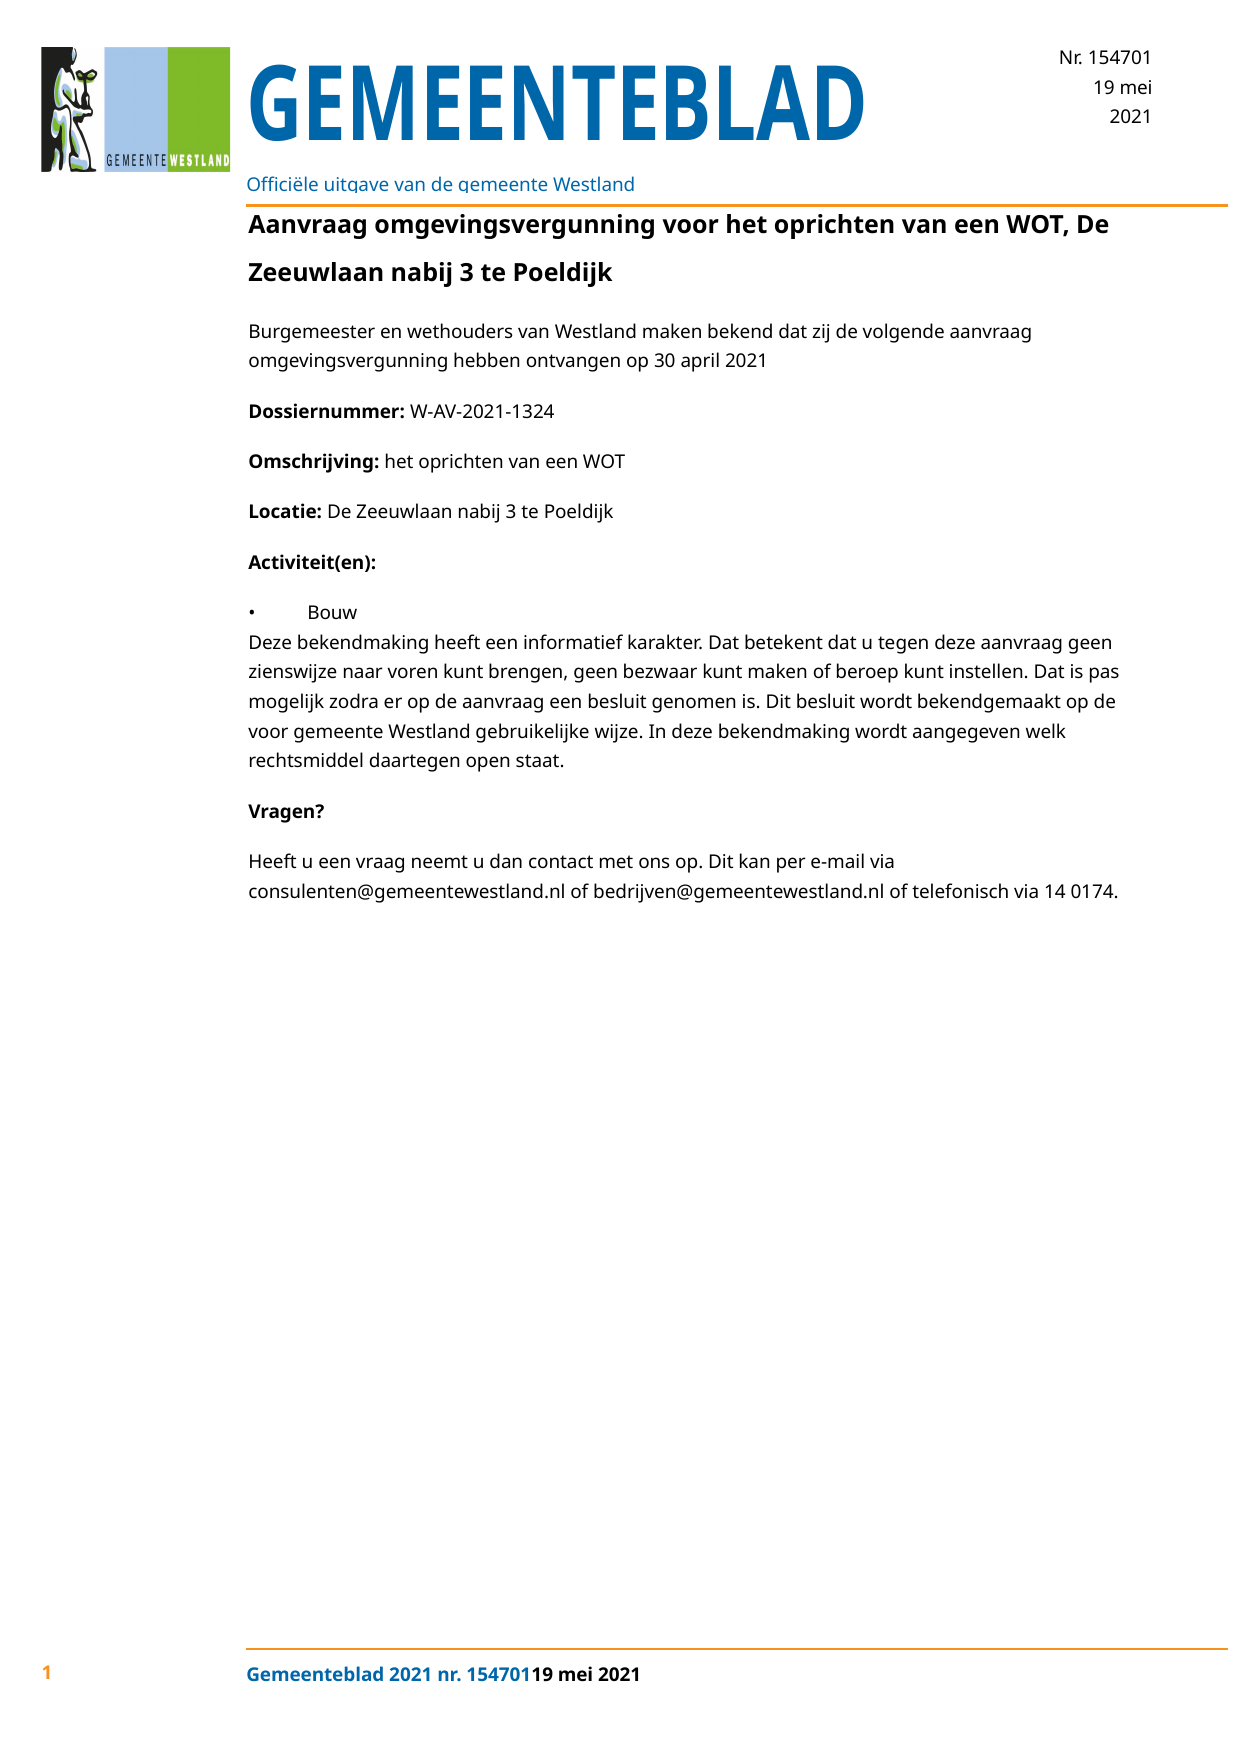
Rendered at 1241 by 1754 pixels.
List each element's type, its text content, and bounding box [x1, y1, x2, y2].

text Locatie: De Zeeuwlaan nabij 3 te Poeldijk [248, 499, 1152, 524]
text Omschrijving: het oprichten van een WOT [248, 448, 1152, 474]
text Burgemeester en wethouders van Westland maken bekend dat zij de volgende aanvraag omgevingsvergunning hebben ontvangen op 30 april 2021 [248, 318, 1152, 373]
text Vragen? [248, 798, 1152, 824]
text Deze bekendmaking heeft een informatief karakter. Dat betekent dat u tegen deze aanvraag geen zienswijze naar voren kunt brengen, geen bezwaar kunt maken of beroep kunt instellen. Dat is pas mogelijk zodra er op de aanvraag een besluit genomen is. Dit besluit wordt bekendgemaakt op de voor gemeente Westland gebruikelijke wijze. In deze bekendmaking wordt aangegeven welk rechtsmiddel daartegen open staat. [248, 629, 1152, 773]
picture [41, 47, 231, 172]
list Bouw [248, 599, 1152, 625]
text Dossiernummer: W-AV-2021-1324 [248, 398, 1152, 424]
text Heeft u een vraag neemt u dan contact met ons op. Dit kan per e-mail via consulenten@gemeentewestland.nl of bedrijven@gemeentewestland.nl of telefonisch via 14 0174. [248, 848, 1152, 904]
text Aanvraag omgevingsvergunning voor het oprichten van een WOT, De Zeeuwlaan nabij 3 te Poeldijk [248, 207, 1152, 288]
text Activiteit(en): [248, 549, 1152, 575]
